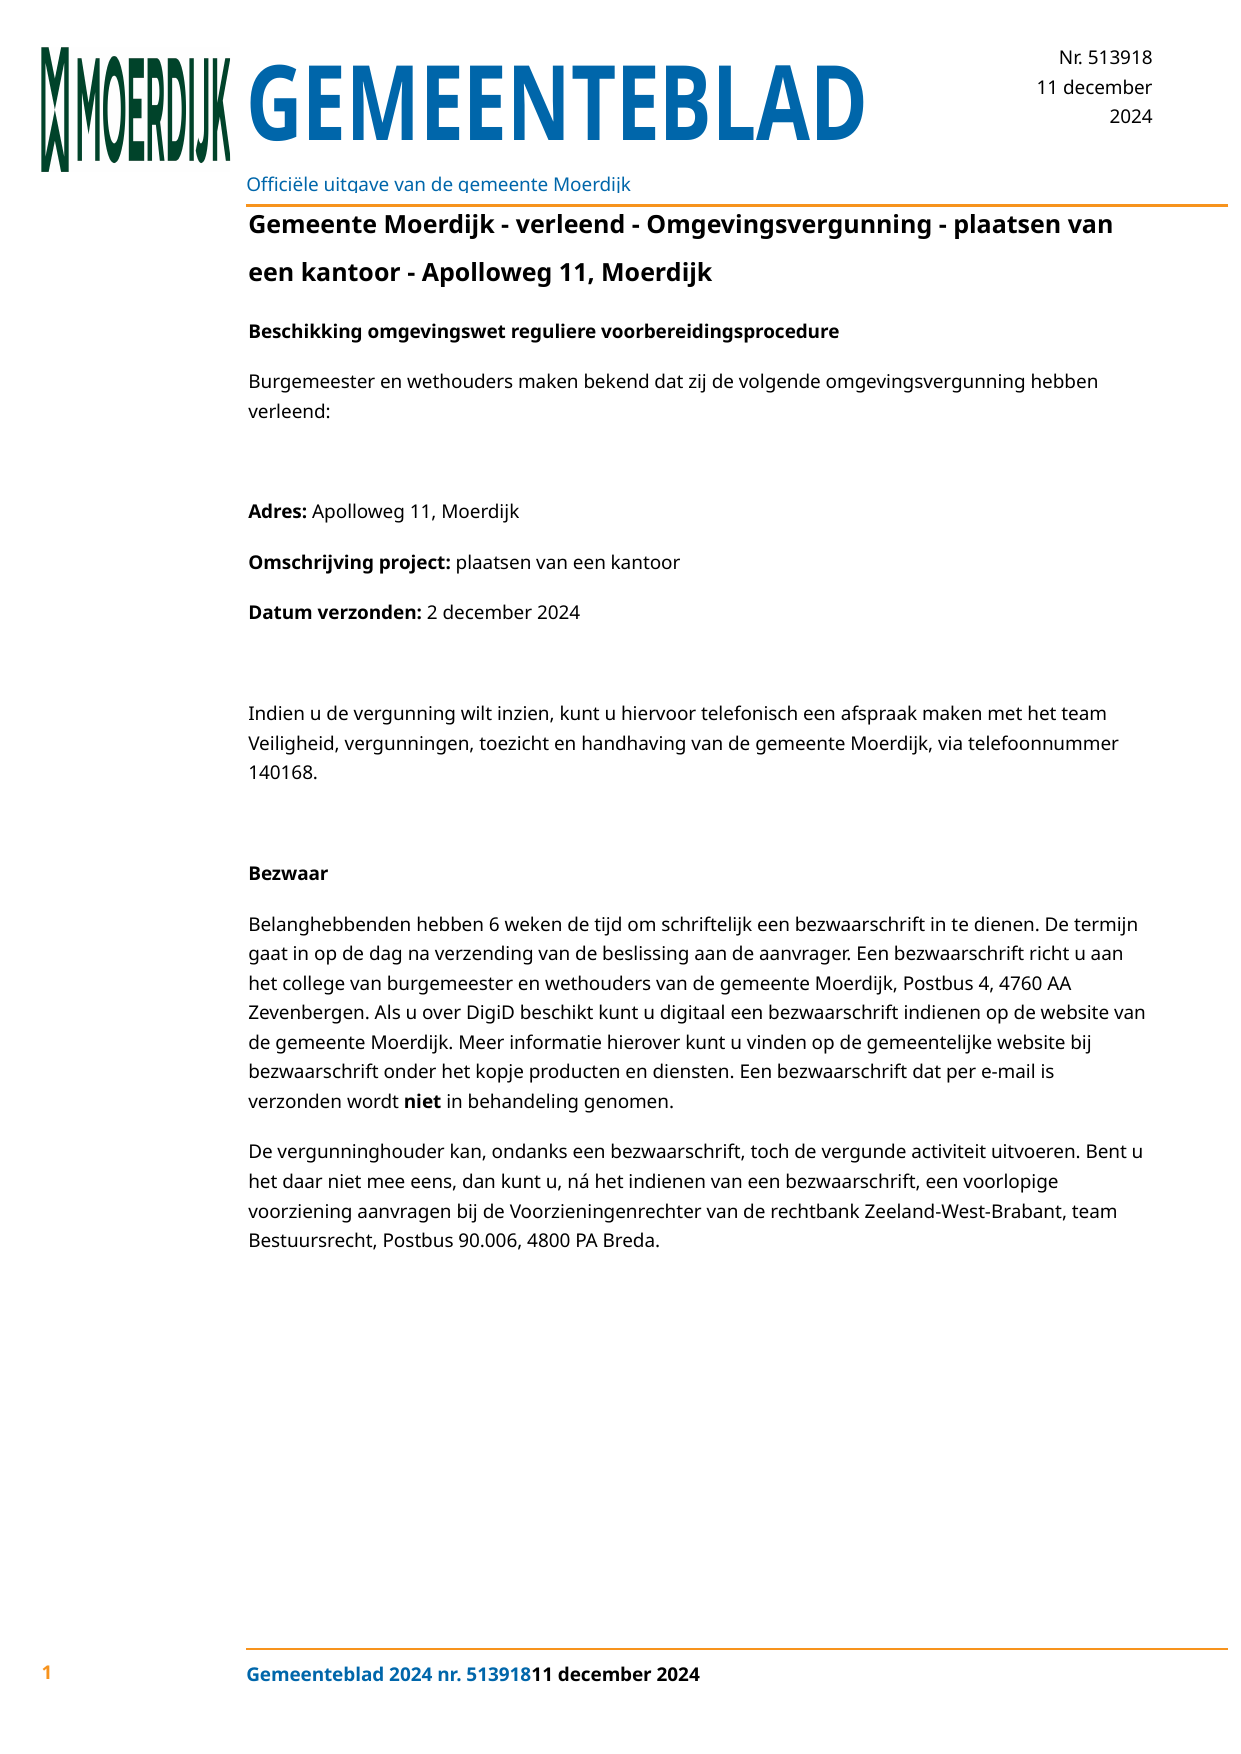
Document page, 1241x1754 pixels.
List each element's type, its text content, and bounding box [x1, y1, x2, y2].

text Indien u de vergunning wilt inzien, kunt u hiervoor telefonisch een afspraak maken met het team Veiligheid, vergunningen, toezicht en handhaving van de gemeente Moerdijk, via telefoonnummer 140168. [248, 700, 1152, 785]
text Burgemeester en wethouders maken bekend dat zij de volgende omgevingsvergunning hebben verleend: [248, 368, 1152, 424]
text Gemeente Moerdijk - verleend - Omgevingsvergunning - plaatsen van een kantoor - Apolloweg 11, Moerdijk [248, 207, 1152, 288]
text Belanghebbenden hebben 6 weken de tijd om schriftelijk een bezwaarschrift in te dienen. De termijn gaat in op de dag na verzending van de beslissing aan de aanvrager. Een bezwaarschrift richt u aan het college van burgemeester en wethouders van de gemeente Moerdijk, Postbus 4, 4760 AA Zevenbergen. Als u over DigiD beschikt kunt u digitaal een bezwaarschrift indienen op de website van de gemeente Moerdijk. Meer informatie hierover kunt u vinden op de gemeentelijke website bij bezwaarschrift onder het kopje producten en diensten. Een bezwaarschrift dat per e-mail is verzonden wordt niet in behandeling genomen. [248, 911, 1152, 1114]
picture [41, 47, 231, 172]
text Adres: Apolloweg 11, Moerdijk [248, 499, 1152, 524]
text Omschrijving project: plaatsen van een kantoor [248, 549, 1152, 575]
text De vergunninghouder kan, ondanks een bezwaarschrift, toch de vergunde activiteit uitvoeren. Bent u het daar niet mee eens, dan kunt u, ná het indienen van een bezwaarschrift, een voorlopige voorziening aanvragen bij de Voorzieningenrechter van de rechtbank Zeeland-West-Brabant, team Bestuursrecht, Postbus 90.006, 4800 PA Breda. [248, 1139, 1152, 1253]
text Beschikking omgevingswet reguliere voorbereidingsprocedure [248, 318, 1152, 344]
text Bezwaar [248, 860, 1152, 886]
text Datum verzonden: 2 december 2024 [248, 599, 1152, 625]
